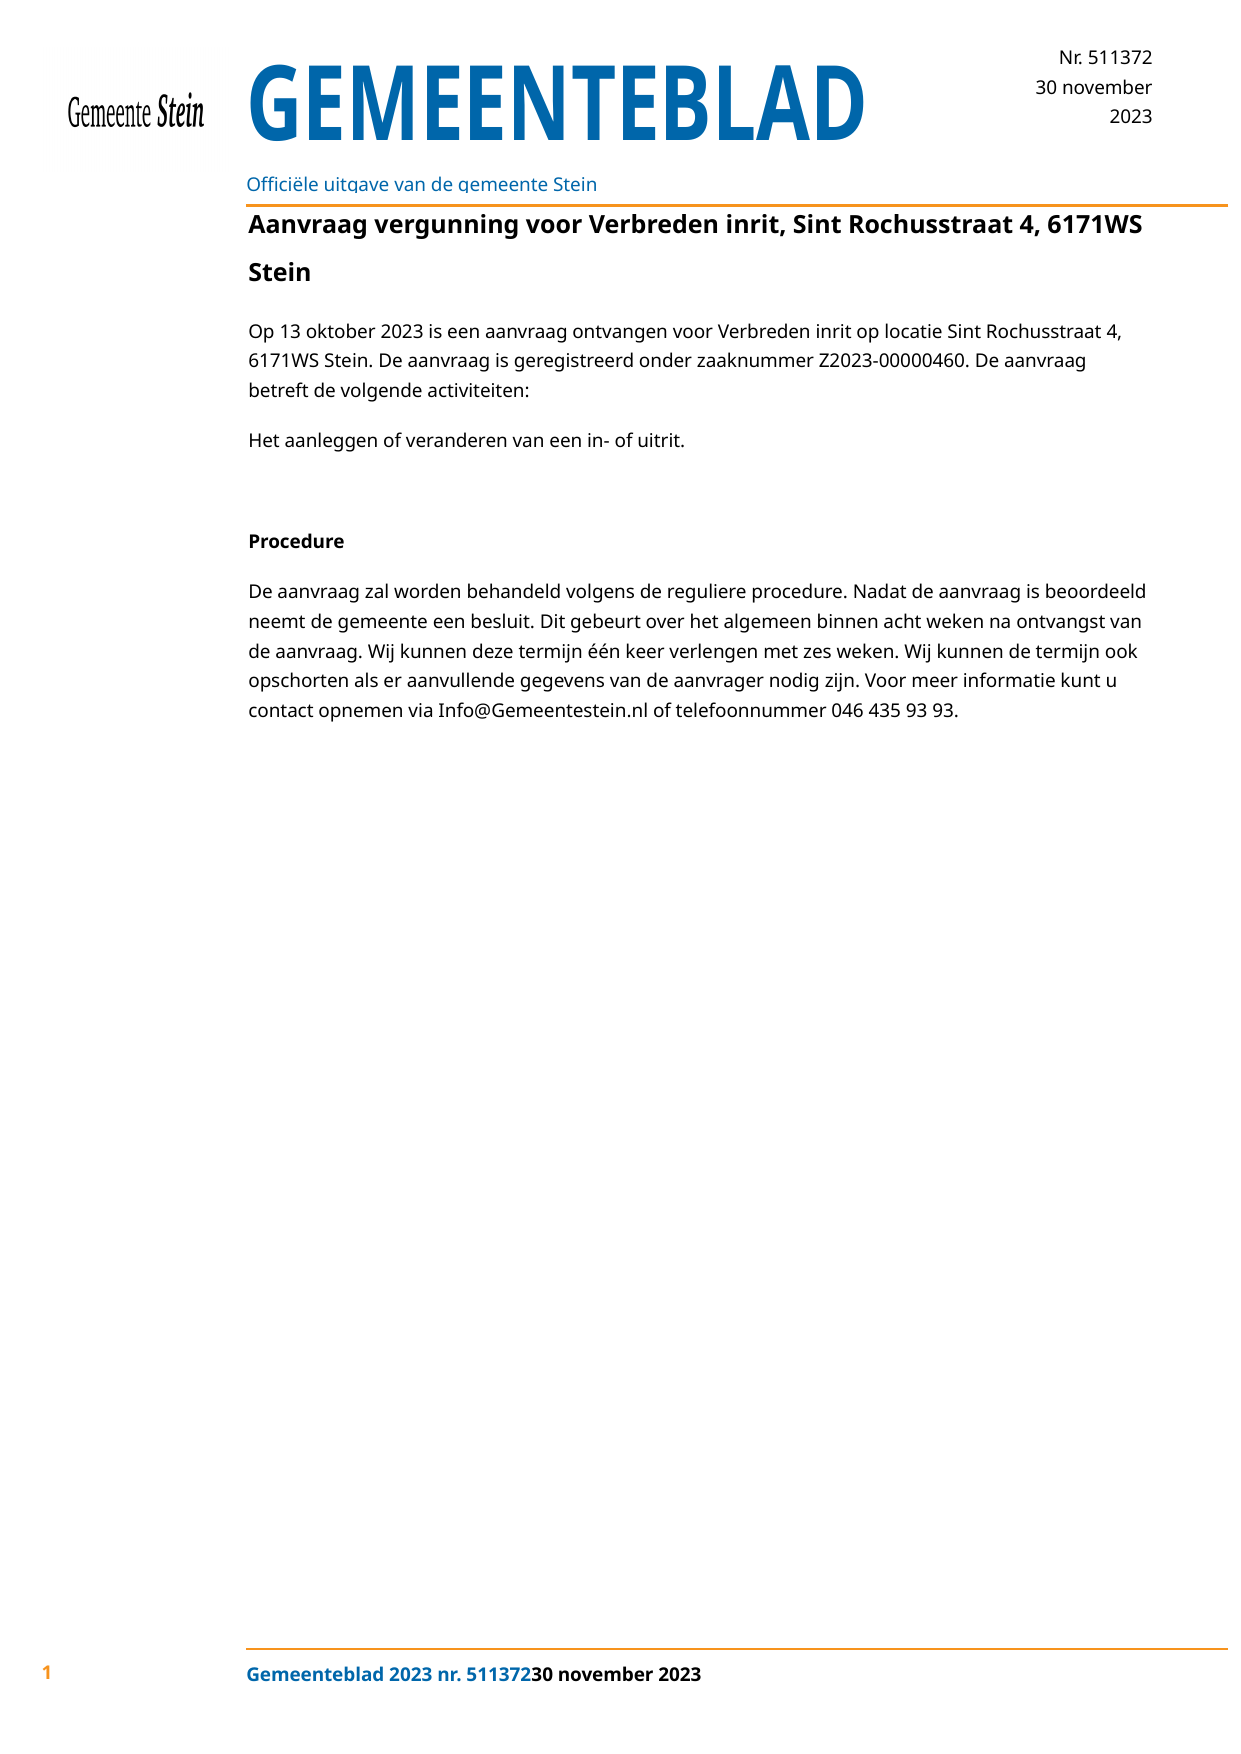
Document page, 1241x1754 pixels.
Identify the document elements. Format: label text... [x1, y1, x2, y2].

text Procedure [248, 528, 1152, 554]
text Op 13 oktober 2023 is een aanvraag ontvangen voor Verbreden inrit op locatie Sint Rochusstraat 4, 6171WS Stein. De aanvraag is geregistreerd onder zaaknummer Z2023-00000460. De aanvraag betreft de volgende activiteiten: [248, 318, 1152, 403]
text Aanvraag vergunning voor Verbreden inrit, Sint Rochusstraat 4, 6171WS Stein [248, 207, 1152, 288]
text Het aanleggen of veranderen van een in- of uitrit. [248, 427, 1152, 453]
text De aanvraag zal worden behandeld volgens de reguliere procedure. Nadat de aanvraag is beoordeeld neemt de gemeente een besluit. Dit gebeurt over het algemeen binnen acht weken na ontvangst van de aanvraag. Wij kunnen deze termijn één keer verlengen met zes weken. Wij kunnen de termijn ook opschorten als er aanvullende gegevens van de aanvrager nodig zijn. Voor meer informatie kunt u contact opnemen via Info@Gemeentestein.nl of telefoonnummer 046 435 93 93. [248, 579, 1152, 723]
picture [41, 47, 231, 172]
